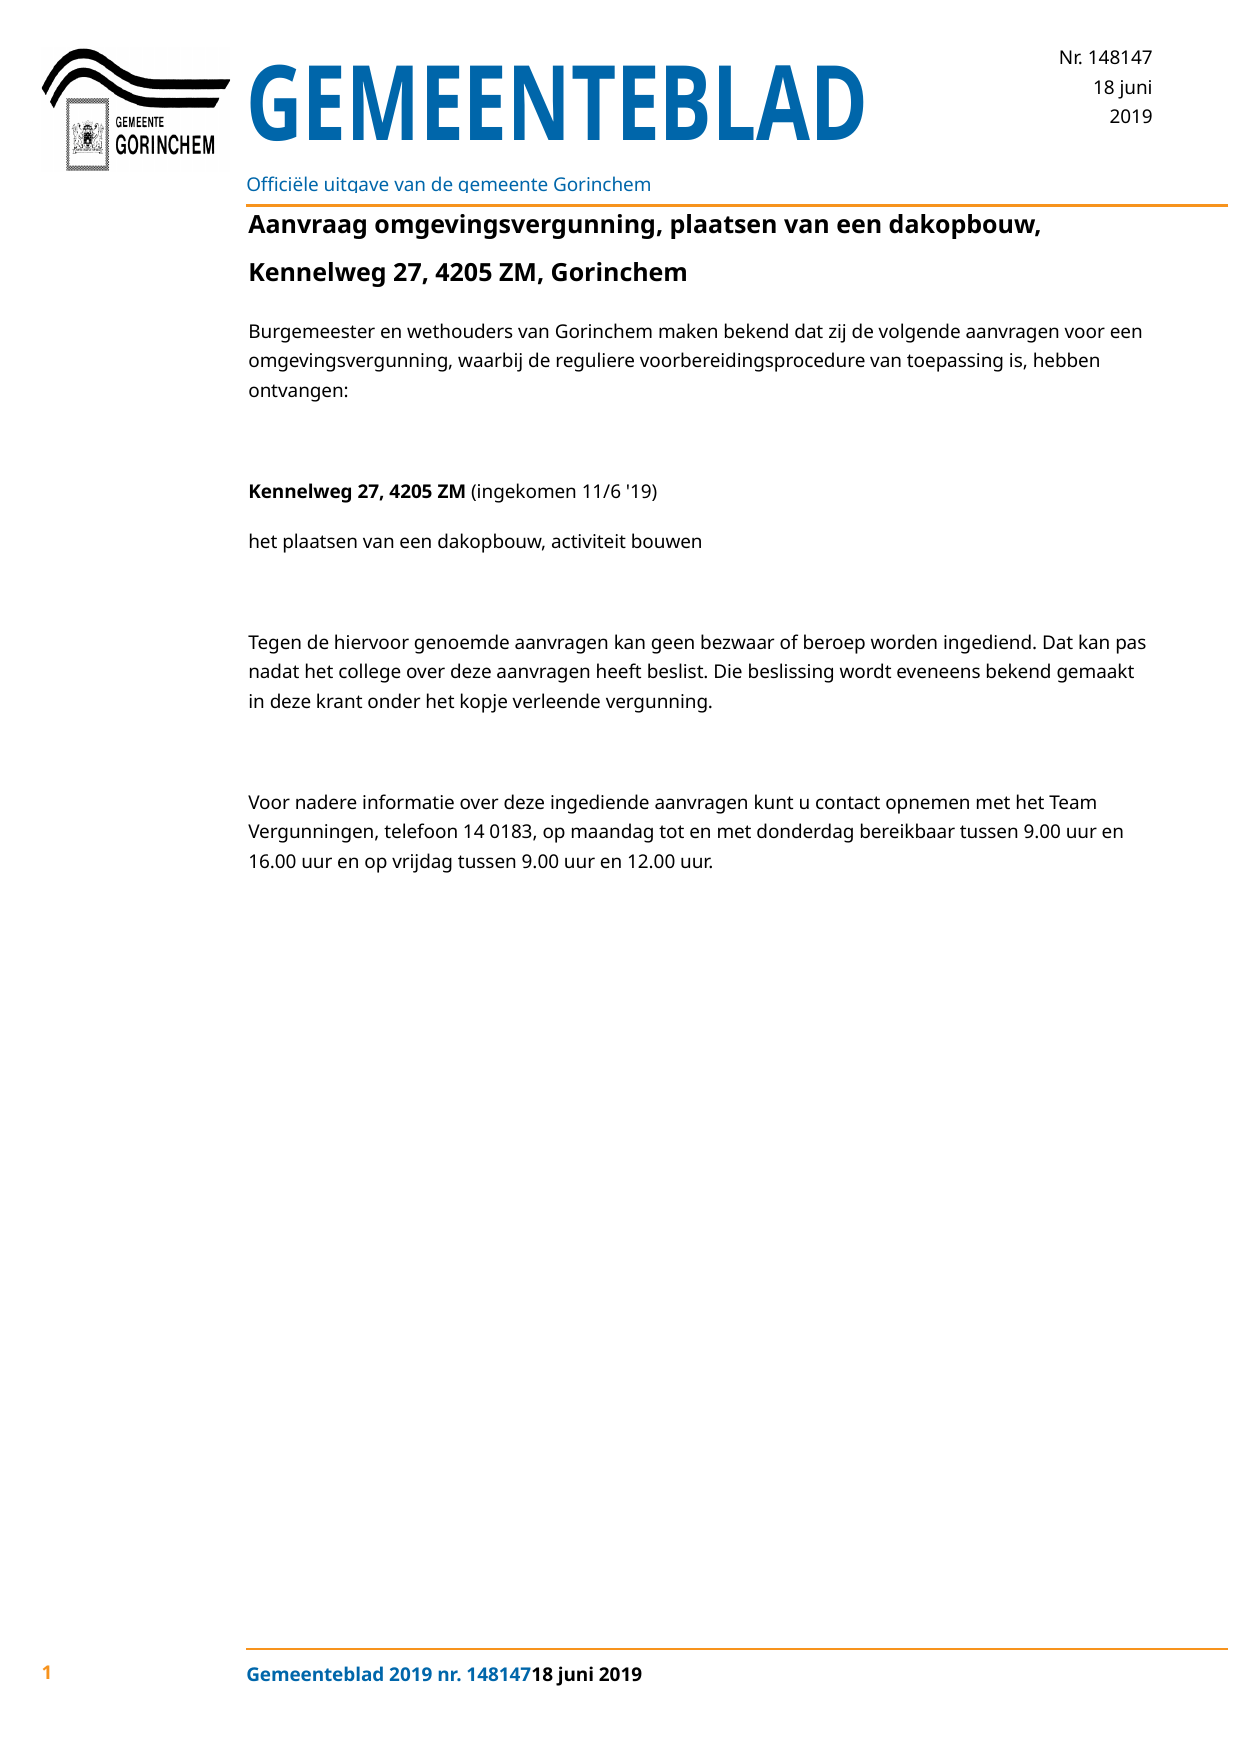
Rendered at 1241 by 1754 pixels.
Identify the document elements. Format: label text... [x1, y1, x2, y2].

text Kennelweg 27, 4205 ZM (ingekomen 11/6 '19) [248, 478, 1152, 504]
picture [41, 47, 231, 172]
text Voor nadere informatie over deze ingediende aanvragen kunt u contact opnemen met het Team Vergunningen, telefoon 14 0183, op maandag tot en met donderdag bereikbaar tussen 9.00 uur en 16.00 uur en op vrijdag tussen 9.00 uur en 12.00 uur. [248, 789, 1152, 874]
text het plaatsen van een dakopbouw, activiteit bouwen [248, 528, 1152, 554]
text Tegen de hiervoor genoemde aanvragen kan geen bezwaar of beroep worden ingediend. Dat kan pas nadat het college over deze aanvragen heeft beslist. Die beslissing wordt eveneens bekend gemaakt in deze krant onder het kopje verleende vergunning. [248, 629, 1152, 714]
text Aanvraag omgevingsvergunning, plaatsen van een dakopbouw, Kennelweg 27, 4205 ZM, Gorinchem [248, 207, 1152, 288]
text Burgemeester en wethouders van Gorinchem maken bekend dat zij de volgende aanvragen voor een omgevingsvergunning, waarbij de reguliere voorbereidingsprocedure van toepassing is, hebben ontvangen: [248, 318, 1152, 403]
